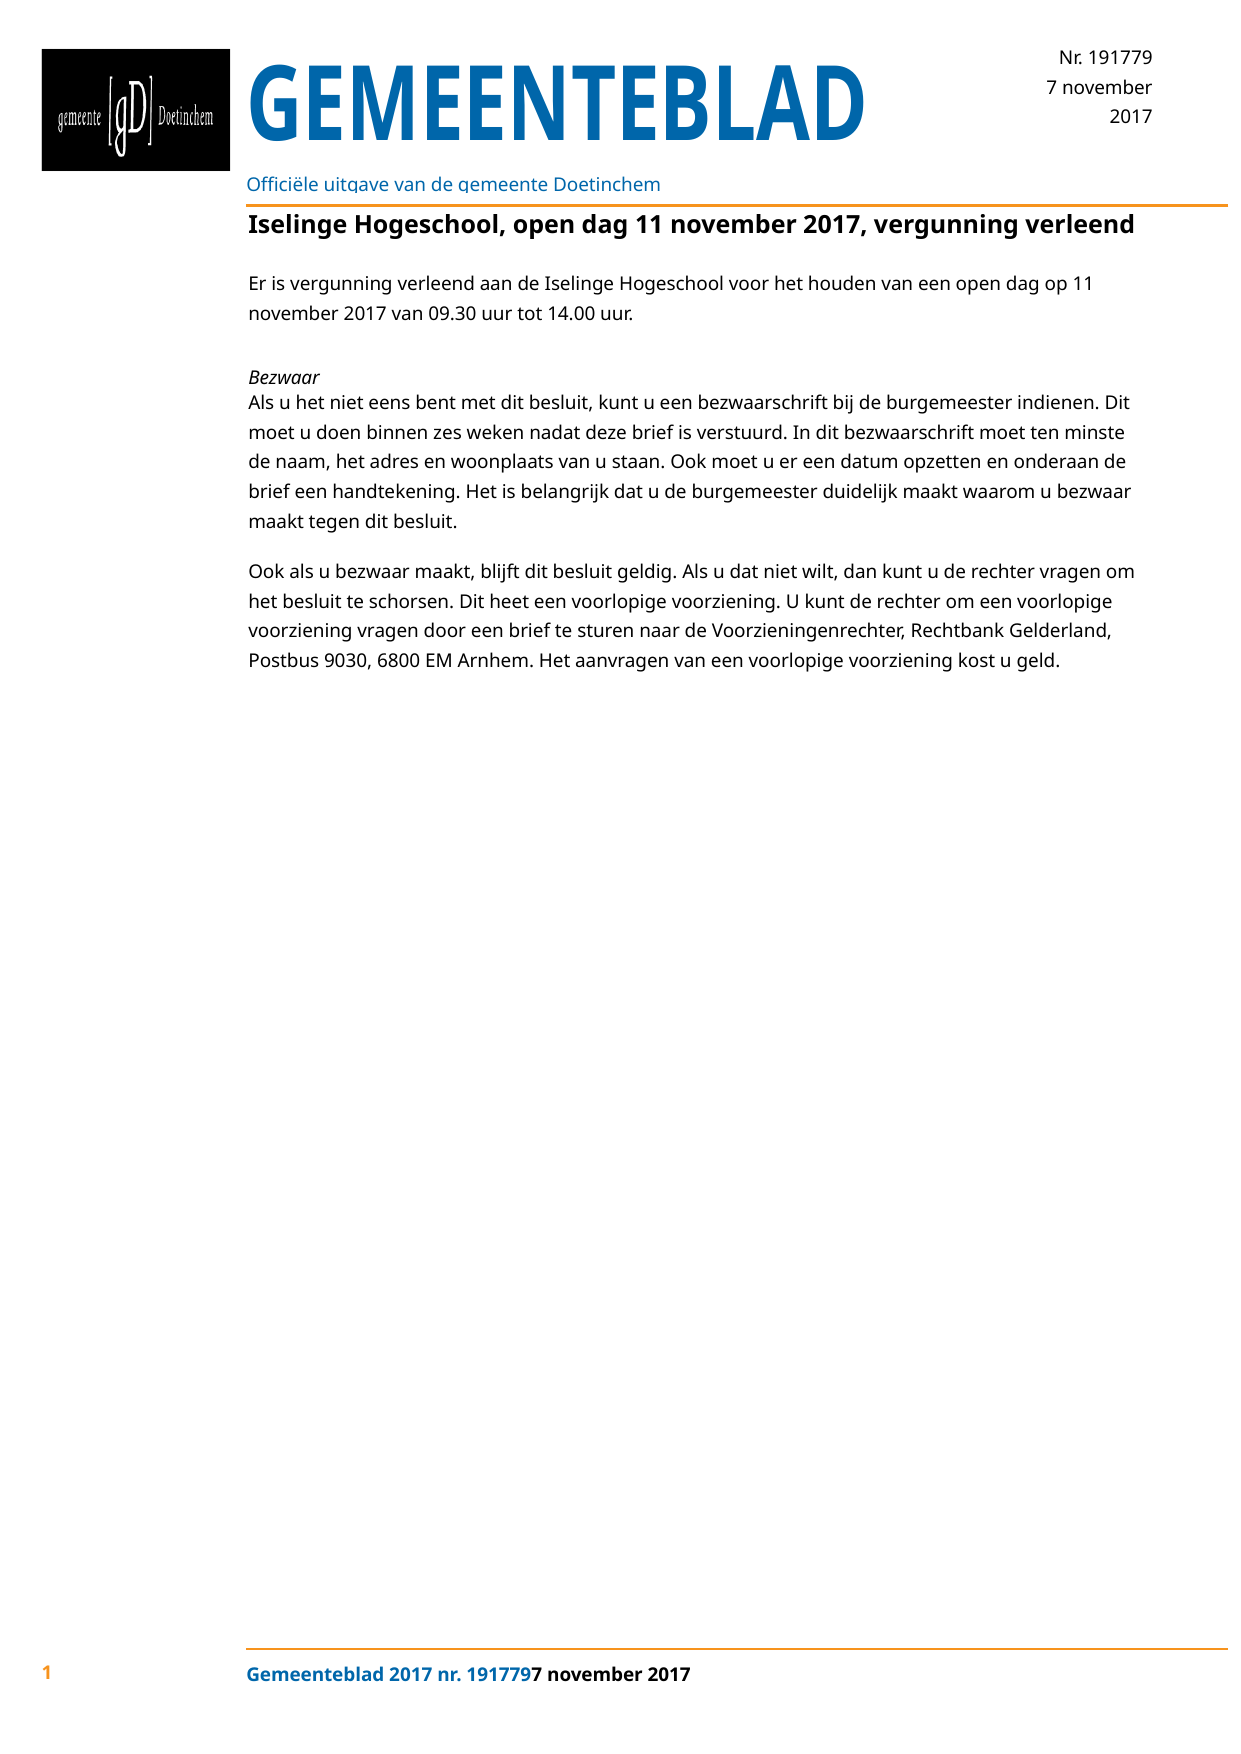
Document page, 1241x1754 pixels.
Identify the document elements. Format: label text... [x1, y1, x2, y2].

text Er is vergunning verleend aan de Iselinge Hogeschool voor het houden van een open dag op 11 november 2017 van 09.30 uur tot 14.00 uur. [248, 270, 1152, 326]
text Iselinge Hogeschool, open dag 11 november 2017, vergunning verleend [248, 207, 1152, 241]
text Bezwaar [248, 364, 1152, 389]
text Ook als u bezwaar maakt, blijft dit besluit geldig. Als u dat niet wilt, dan kunt u de rechter vragen om het besluit te schorsen. Dit heet een voorlopige voorziening. U kunt de rechter om een voorlopige voorziening vragen door een brief te sturen naar de Voorzieningenrechter, Rechtbank Gelderland, Postbus 9030, 6800 EM Arnhem. Het aanvragen van een voorlopige voorziening kost u geld. [248, 558, 1152, 673]
text Als u het niet eens bent met dit besluit, kunt u een bezwaarschrift bij de burgemeester indienen. Dit moet u doen binnen zes weken nadat deze brief is verstuurd. In dit bezwaarschrift moet ten minste de naam, het adres en woonplaats van u staan. Ook moet u er een datum opzetten en onderaan de brief een handtekening. Het is belangrijk dat u de burgemeester duidelijk maakt waarom u bezwaar maakt tegen dit besluit. [248, 389, 1152, 534]
picture [41, 47, 231, 172]
